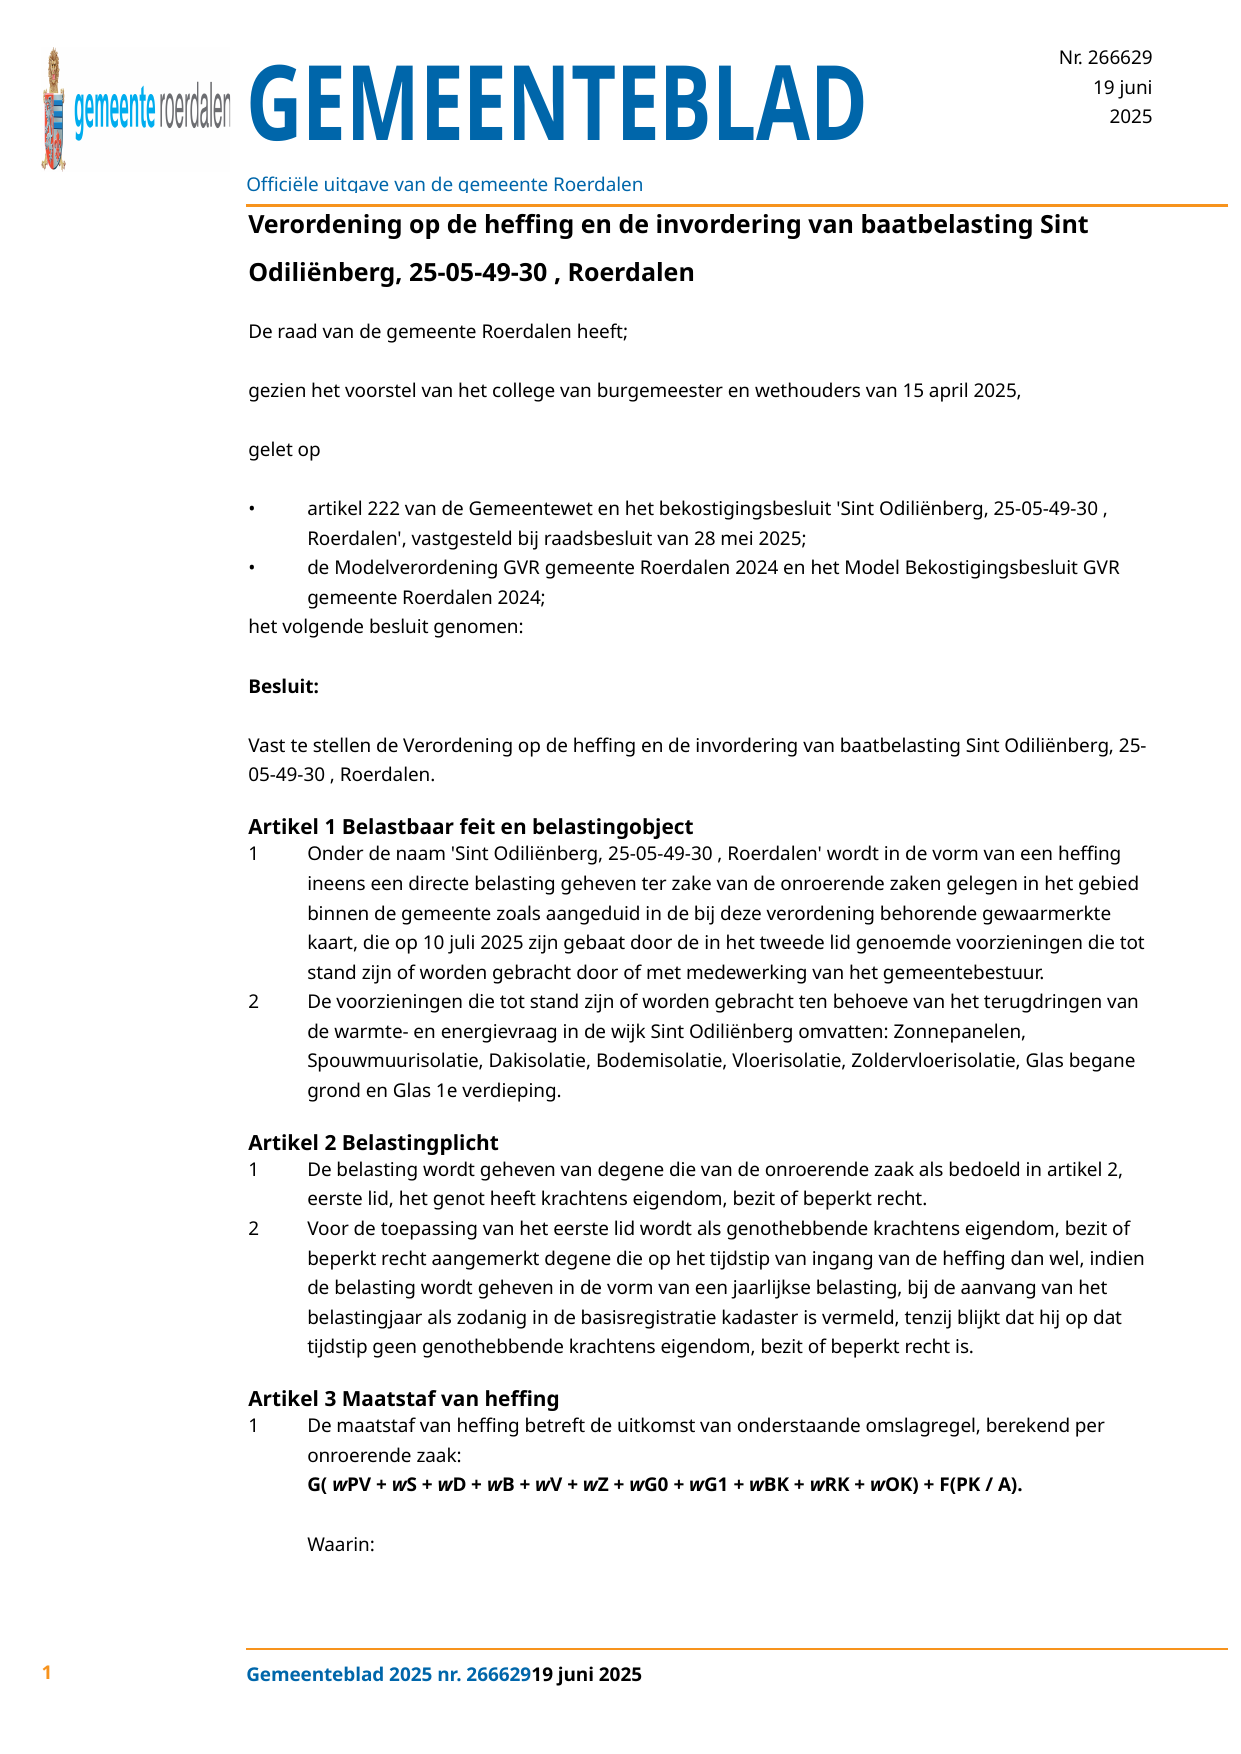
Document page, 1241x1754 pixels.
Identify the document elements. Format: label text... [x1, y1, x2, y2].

list de Modelverordening GVR gemeente Roerdalen 2024 en het Model Bekostigingsbesluit GVR gemeente Roerdalen 2024; [248, 554, 1152, 610]
list Onder de naam 'Sint Odiliënberg, 25-05-49-30 , Roerdalen' wordt in de vorm van een heffing ineens een directe belasting geheven ter zake van de onroerende zaken gelegen in het gebied binnen de gemeente zoals aangeduid in de bij deze verordening behorende gewaarmerkte kaart, die op 10 juli 2025 zijn gebaat door de in het tweede lid genoemde voorzieningen die tot stand zijn of worden gebracht door of met medewerking van het gemeentebestuur. [248, 841, 1152, 984]
text Verordening op de heffing en de invordering van baatbelasting Sint Odiliënberg, 25-05-49-30 , Roerdalen [248, 207, 1152, 288]
list De belasting wordt geheven van degene die van de onroerende zaak als bedoeld in artikel 2, eerste lid, het genot heeft krachtens eigendom, bezit of beperkt recht. [248, 1156, 1152, 1211]
list Waarin: [248, 1531, 1152, 1556]
picture [41, 47, 231, 172]
text Artikel 3 Maatstaf van heffing [248, 1384, 1152, 1412]
text Artikel 1 Belastbaar feit en belastingobject [248, 812, 1152, 841]
text gelet op [248, 436, 1152, 462]
text Vast te stellen de Verordening op de heffing en de invordering van baatbelasting Sint Odiliënberg, 25-05-49-30 , Roerdalen. [248, 732, 1152, 787]
text het volgende besluit genomen: [248, 614, 1152, 639]
list artikel 222 van de Gemeentewet en het bekostigingsbesluit 'Sint Odiliënberg, 25-05-49-30 , Roerdalen', vastgesteld bij raadsbesluit van 28 mei 2025; [248, 495, 1152, 551]
list De maatstaf van heffing betreft de uitkomst van onderstaande omslagregel, berekend per onroerende zaak: [248, 1412, 1152, 1468]
list G( wPV + wS + wD + wB + wV + wZ + wG0 + wG1 + wBK + wRK + wOK) + F(PK / A). [248, 1472, 1152, 1497]
text gezien het voorstel van het college van burgemeester en wethouders van 15 april 2025, [248, 377, 1152, 403]
text De raad van de gemeente Roerdalen heeft; [248, 318, 1152, 344]
text Artikel 2 Belastingplicht [248, 1128, 1152, 1156]
list Voor de toepassing van het eerste lid wordt als genothebbende krachtens eigendom, bezit of beperkt recht aangemerkt degene die op het tijdstip van ingang van de heffing dan wel, indien de belasting wordt geheven in de vorm van een jaarlijkse belasting, bij de aanvang van het belastingjaar als zodanig in de basisregistratie kadaster is vermeld, tenzij blijkt dat hij op dat tijdstip geen genothebbende krachtens eigendom, bezit of beperkt recht is. [248, 1215, 1152, 1359]
list De voorzieningen die tot stand zijn of worden gebracht ten behoeve van het terugdringen van de warmte- en energievraag in de wijk Sint Odiliënberg omvatten: Zonnepanelen, Spouwmuurisolatie, Dakisolatie, Bodemisolatie, Vloerisolatie, Zoldervloerisolatie, Glas begane grond en Glas 1e verdieping. [248, 988, 1152, 1103]
text Besluit: [248, 673, 1152, 699]
